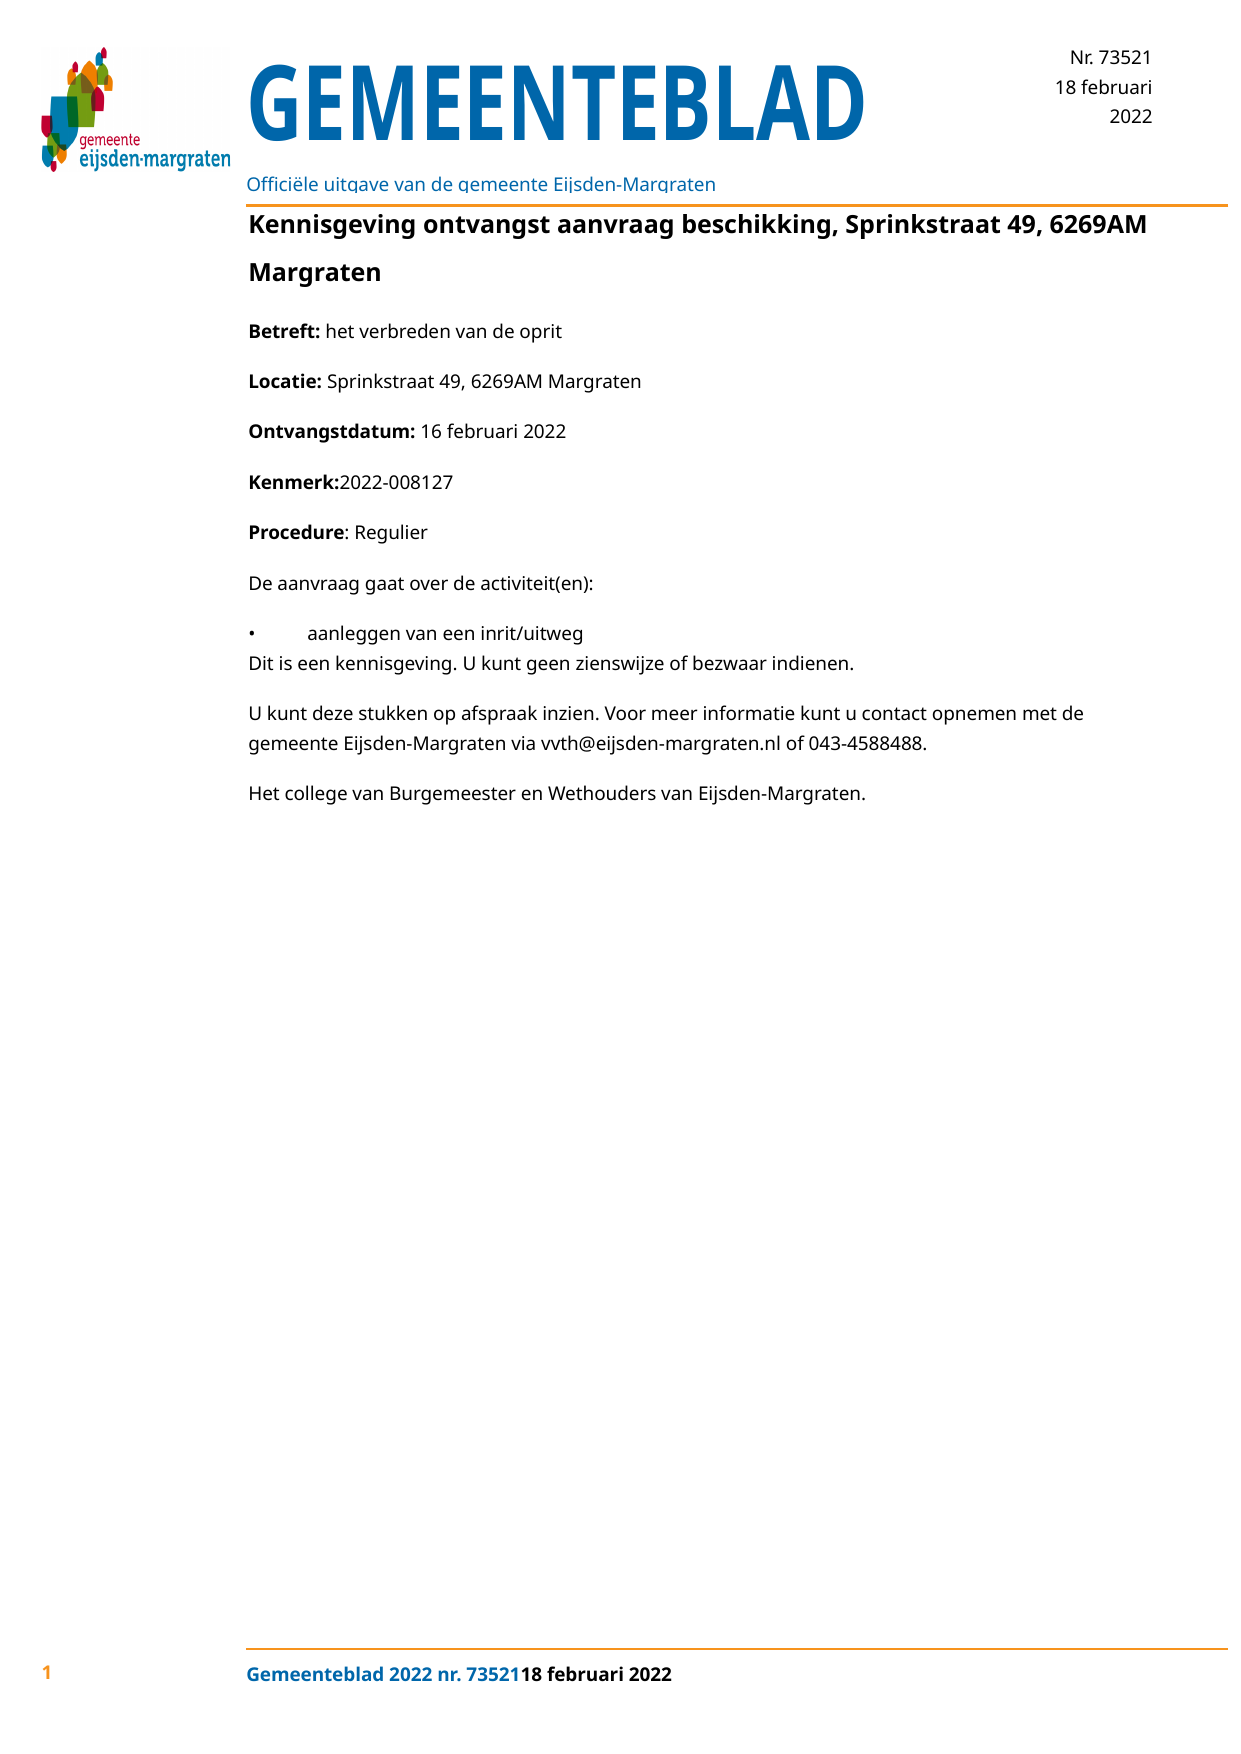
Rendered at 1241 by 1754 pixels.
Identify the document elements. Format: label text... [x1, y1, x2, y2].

list aanleggen van een inrit/uitweg [248, 620, 1152, 646]
text Het college van Burgemeester en Wethouders van Eijsden-Margraten. [248, 780, 1152, 806]
text Kennisgeving ontvangst aanvraag beschikking, Sprinkstraat 49, 6269AM Margraten [248, 207, 1152, 288]
text U kunt deze stukken op afspraak inzien. Voor meer informatie kunt u contact opnemen met de gemeente Eijsden-Margraten via vvth@eijsden-margraten.nl of 043-4588488. [248, 700, 1152, 756]
picture [41, 47, 231, 172]
text Kenmerk:2022-008127 [248, 469, 1152, 495]
text Ontvangstdatum: 16 februari 2022 [248, 419, 1152, 444]
text De aanvraag gaat over de activiteit(en): [248, 570, 1152, 596]
text Dit is een kennisgeving. U kunt geen zienswijze of bezwaar indienen. [248, 650, 1152, 676]
text Betreft: het verbreden van de oprit [248, 318, 1152, 344]
text Procedure: Regulier [248, 519, 1152, 545]
text Locatie: Sprinkstraat 49, 6269AM Margraten [248, 368, 1152, 394]
